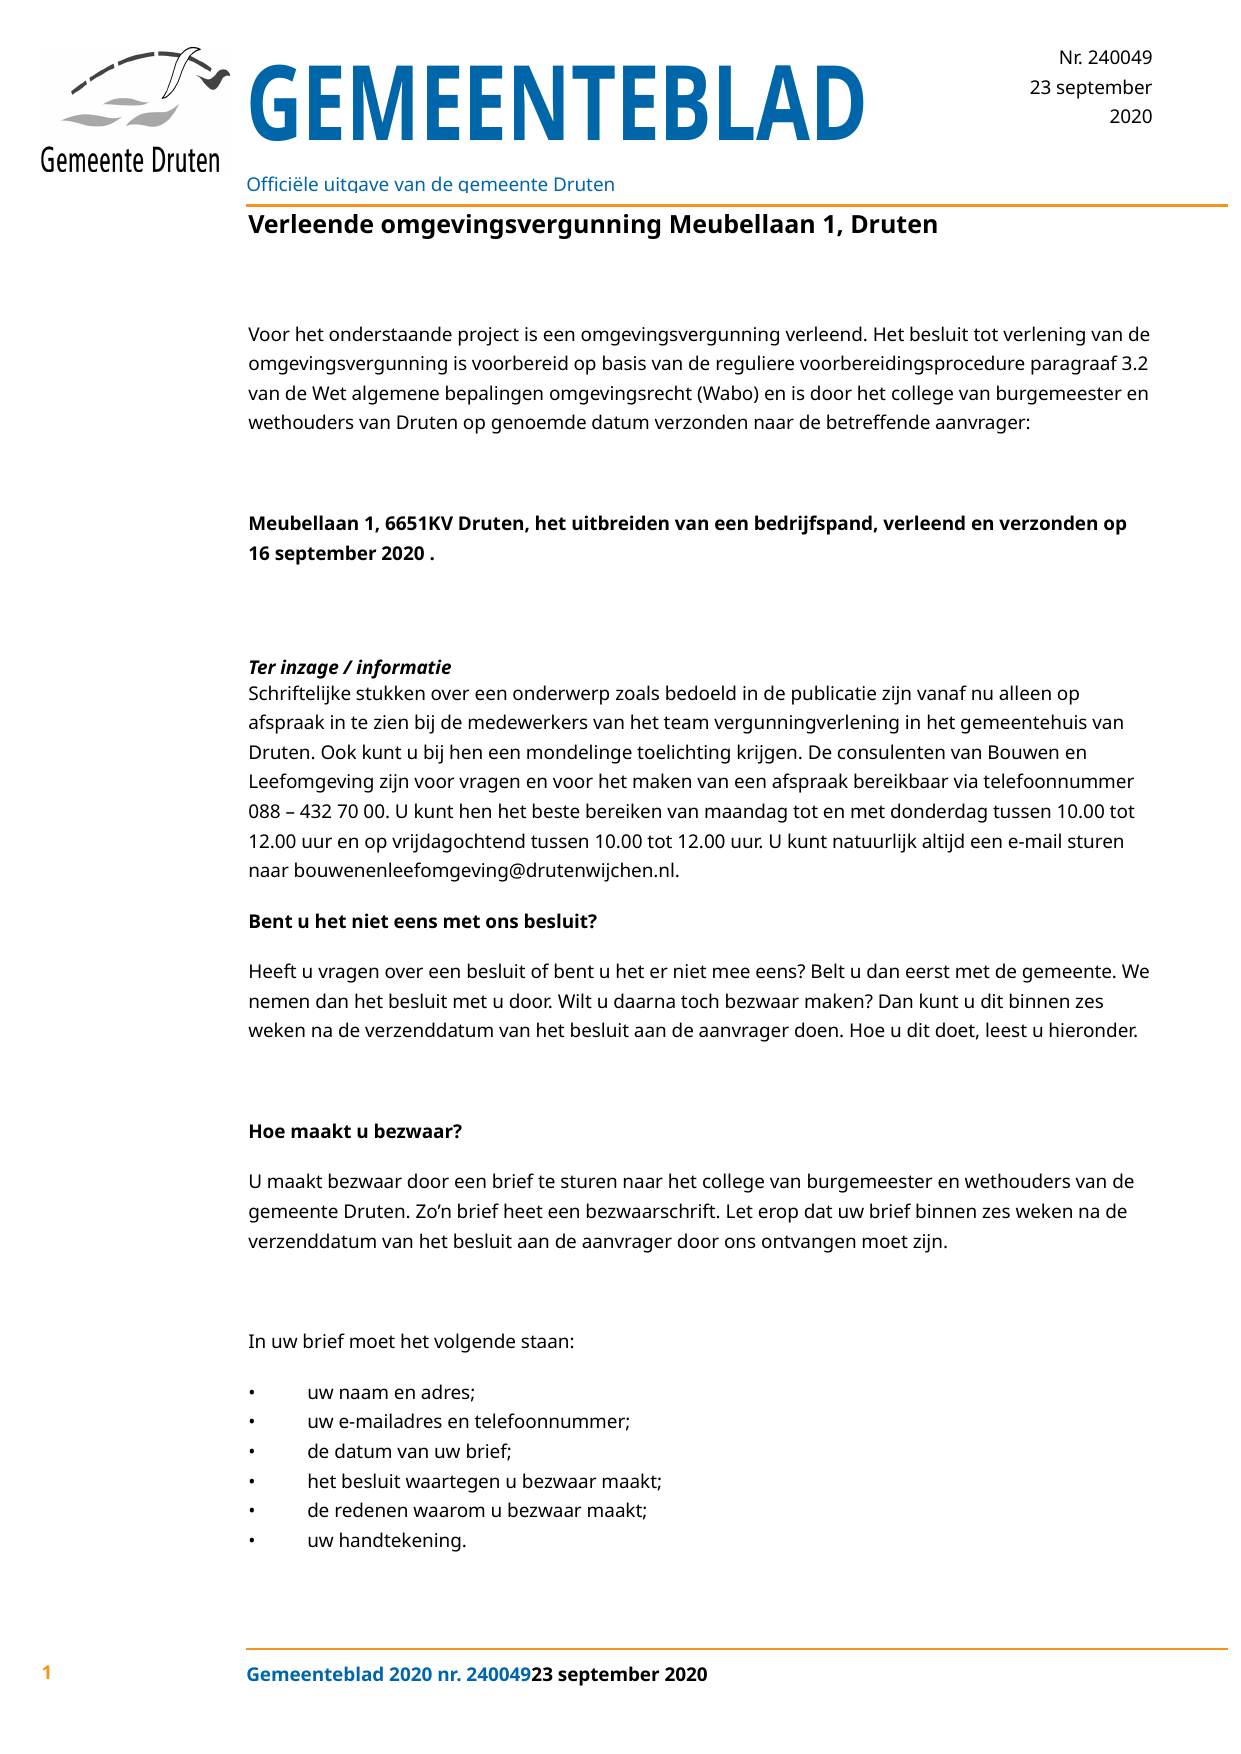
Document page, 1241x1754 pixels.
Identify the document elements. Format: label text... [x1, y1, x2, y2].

list het besluit waartegen u bezwaar maakt; [248, 1468, 1152, 1494]
list uw e-mailadres en telefoonnummer; [248, 1409, 1152, 1434]
list de redenen waarom u bezwaar maakt; [248, 1497, 1152, 1523]
text Heeft u vragen over een besluit of bent u het er niet mee eens? Belt u dan eerst met de gemeente. We nemen dan het besluit met u door. Wilt u daarna toch bezwaar maken? Dan kunt u dit binnen zes weken na de verzenddatum van het besluit aan de aanvrager doen. Hoe u dit doet, leest u hieronder. [248, 958, 1152, 1043]
picture [41, 47, 231, 172]
text Schriftelijke stukken over een onderwerp zoals bedoeld in de publicatie zijn vanaf nu alleen op afspraak in te zien bij de medewerkers van het team vergunningverlening in het gemeentehuis van Druten. Ook kunt u bij hen een mondelinge toelichting krijgen. De consulenten van Bouwen en Leefomgeving zijn voor vragen en voor het maken van een afspraak bereikbaar via telefoonnummer 088 – 432 70 00. U kunt hen het beste bereiken van maandag tot en met donderdag tussen 10.00 tot 12.00 uur en op vrijdagochtend tussen 10.00 tot 12.00 uur. U kunt natuurlijk altijd een e-mail sturen naar bouwenenleefomgeving@drutenwijchen.nl. [248, 680, 1152, 883]
list uw handtekening. [248, 1527, 1152, 1553]
list uw naam en adres; [248, 1379, 1152, 1405]
text Hoe maakt u bezwaar? [248, 1118, 1152, 1144]
text Ter inzage / informatie [248, 654, 1152, 680]
text Bent u het niet eens met ons besluit? [248, 908, 1152, 934]
text In uw brief moet het volgende staan: [248, 1329, 1152, 1354]
text Meubellaan 1, 6651KV Druten, het uitbreiden van een bedrijfspand, verleend en verzonden op 16 september 2020 . [248, 510, 1152, 566]
text Verleende omgevingsvergunning Meubellaan 1, Druten [248, 207, 1152, 241]
text Voor het onderstaande project is een omgevingsvergunning verleend. Het besluit tot verlening van de omgevingsvergunning is voorbereid op basis van de reguliere voorbereidingsprocedure paragraaf 3.2 van de Wet algemene bepalingen omgevingsrecht (Wabo) en is door het college van burgemeester en wethouders van Druten op genoemde datum verzonden naar de betreffende aanvrager: [248, 321, 1152, 435]
list de datum van uw brief; [248, 1438, 1152, 1464]
text U maakt bezwaar door een brief te sturen naar het college van burgemeester en wethouders van de gemeente Druten. Zo’n brief heet een bezwaarschrift. Let erop dat uw brief binnen zes weken na de verzenddatum van het besluit aan de aanvrager door ons ontvangen moet zijn. [248, 1169, 1152, 1254]
